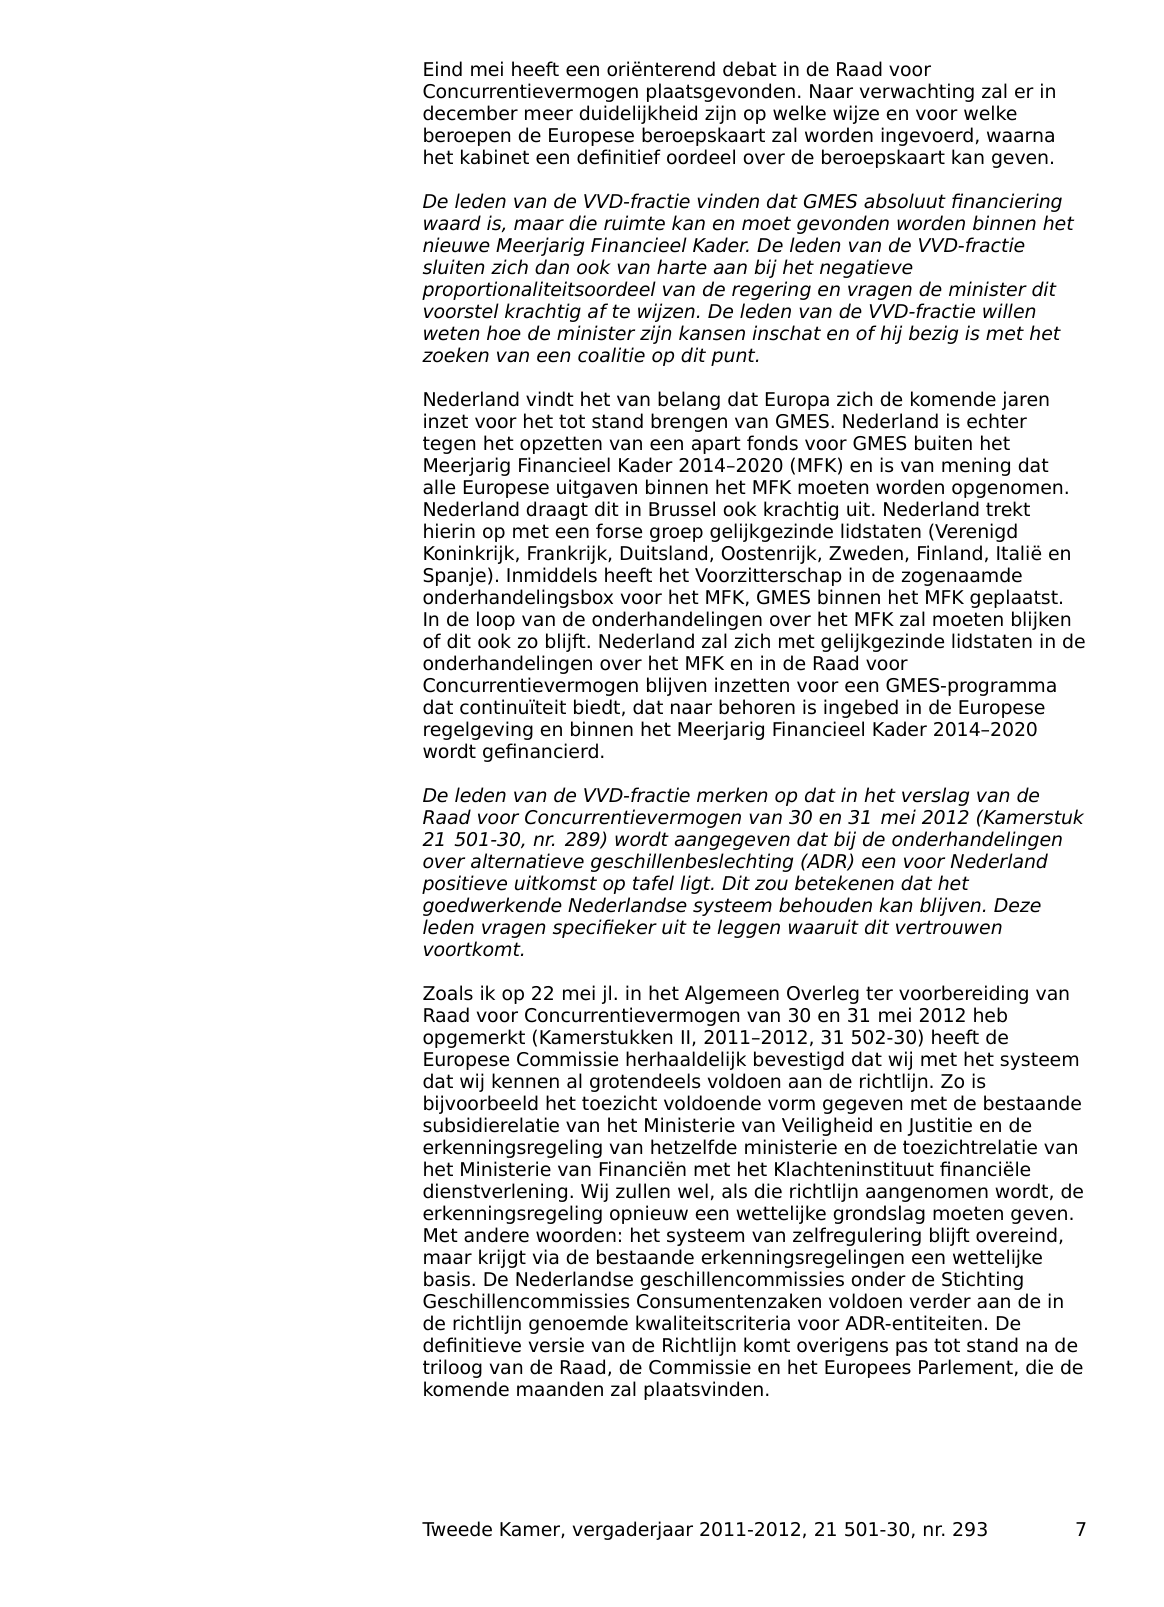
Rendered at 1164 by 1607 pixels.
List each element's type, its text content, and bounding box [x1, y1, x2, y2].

text Zoals ik op 22 mei jl. in het Algemeen Overleg ter voorbereiding van Raad voor Concurrentievermogen van 30 en 31 mei 2012 heb opgemerkt (Kamerstukken II, 2011–2012, 31 502-30) heeft de Europese Commissie herhaaldelijk bevestigd dat wij met het systeem dat wij kennen al grotendeels voldoen aan de richtlijn. Zo is bijvoorbeeld het toezicht voldoende vorm gegeven met de bestaande subsidierelatie van het Ministerie van Veiligheid en Justitie en de erkenningsregeling van hetzelfde ministerie en de toezichtrelatie van het Ministerie van Financiën met het Klachteninstituut financiële dienstverlening. Wij zullen wel, als die richtlijn aangenomen wordt, de erkenningsregeling opnieuw een wettelijke grondslag moeten geven. Met andere woorden: het systeem van zelfregulering blijft overeind, maar krijgt via de bestaande erkenningsregelingen een wettelijke basis. De Nederlandse geschillencommissies onder de Stichting Geschillencommissies Consumentenzaken voldoen verder aan de in de richtlijn genoemde kwaliteitscriteria voor ADR-entiteiten. De definitieve versie van de Richtlijn komt overigens pas tot stand na de triloog van de Raad, de Commissie en het Europees Parlement, die de komende maanden zal plaatsvinden. [422, 983, 1087, 1401]
text De leden van de VVD-fractie merken op dat in het verslag van de Raad voor Concurrentievermogen van 30 en 31 mei 2012 (Kamerstuk 21 501-30, nr. 289) wordt aangegeven dat bij de onderhandelingen over alternatieve geschillenbeslechting (ADR) een voor Nederland positieve uitkomst op tafel ligt. Dit zou betekenen dat het goedwerkende Nederlandse systeem behouden kan blijven. Deze leden vragen specifieker uit te leggen waaruit dit vertrouwen voortkomt. [422, 785, 1087, 961]
text Nederland vindt het van belang dat Europa zich de komende jaren inzet voor het tot stand brengen van GMES. Nederland is echter tegen het opzetten van een apart fonds voor GMES buiten het Meerjarig Financieel Kader 2014–2020 (MFK) en is van mening dat alle Europese uitgaven binnen het MFK moeten worden opgenomen. Nederland draagt dit in Brussel ook krachtig uit. Nederland trekt hierin op met een forse groep gelijkgezinde lidstaten (Verenigd Koninkrijk, Frankrijk, Duitsland, Oostenrijk, Zweden, Finland, Italië en Spanje). Inmiddels heeft het Voorzitterschap in de zogenaamde onderhandelingsbox voor het MFK, GMES binnen het MFK geplaatst. In de loop van de onderhandelingen over het MFK zal moeten blijken of dit ook zo blijft. Nederland zal zich met gelijkgezinde lidstaten in de onderhandelingen over het MFK en in de Raad voor Concurrentievermogen blijven inzetten voor een GMES-programma dat continuïteit biedt, dat naar behoren is ingebed in de Europese regelgeving en binnen het Meerjarig Financieel Kader 2014–2020 wordt gefinancierd. [422, 389, 1087, 763]
text Eind mei heeft een oriënterend debat in de Raad voor Concurrentievermogen plaatsgevonden. Naar verwachting zal er in december meer duidelijkheid zijn op welke wijze en voor welke beroepen de Europese beroepskaart zal worden ingevoerd, waarna het kabinet een definitief oordeel over de beroepskaart kan geven. [422, 59, 1087, 169]
text De leden van de VVD-fractie vinden dat GMES absoluut financiering waard is, maar die ruimte kan en moet gevonden worden binnen het nieuwe Meerjarig Financieel Kader. De leden van de VVD-fractie sluiten zich dan ook van harte aan bij het negatieve proportionaliteitsoordeel van de regering en vragen de minister dit voorstel krachtig af te wijzen. De leden van de VVD-fractie willen weten hoe de minister zijn kansen inschat en of hij bezig is met het zoeken van een coalitie op dit punt. [422, 191, 1087, 367]
